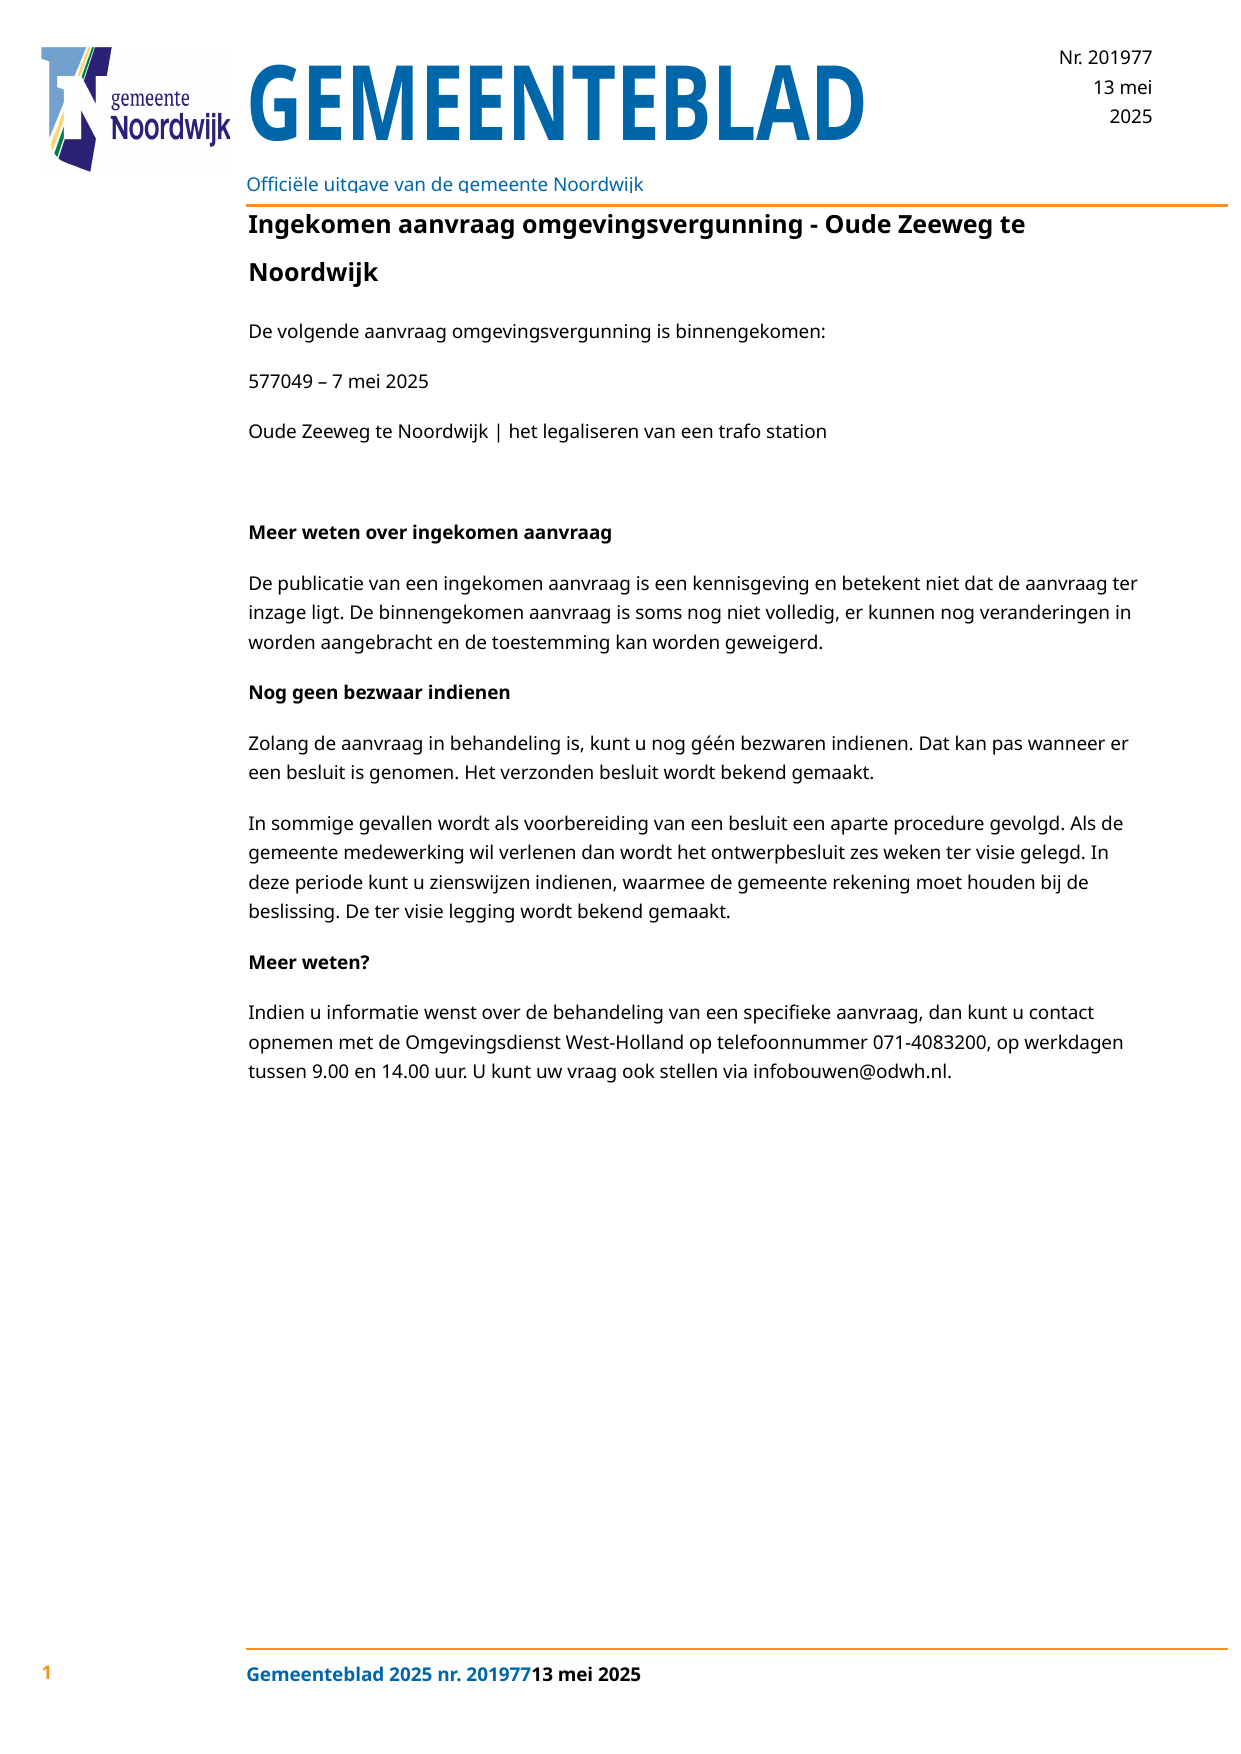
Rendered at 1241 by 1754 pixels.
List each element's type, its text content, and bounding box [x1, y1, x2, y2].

text Oude Zeeweg te Noordwijk | het legaliseren van een trafo station [248, 419, 1152, 444]
text Meer weten? [248, 949, 1152, 975]
text Indien u informatie wenst over de behandeling van een specifieke aanvraag, dan kunt u contact opnemen met de Omgevingsdienst West-Holland op telefoonnummer 071-4083200, op werkdagen tussen 9.00 en 14.00 uur. U kunt uw vraag ook stellen via infobouwen@odwh.nl. [248, 999, 1152, 1084]
text De volgende aanvraag omgevingsvergunning is binnengekomen: [248, 318, 1152, 344]
text In sommige gevallen wordt als voorbereiding van een besluit een aparte procedure gevolgd. Als de gemeente medewerking wil verlenen dan wordt het ontwerpbesluit zes weken ter visie gelegd. In deze periode kunt u zienswijzen indienen, waarmee de gemeente rekening moet houden bij de beslissing. De ter visie legging wordt bekend gemaakt. [248, 810, 1152, 924]
text Meer weten over ingekomen aanvraag [248, 519, 1152, 545]
text Zolang de aanvraag in behandeling is, kunt u nog géén bezwaren indienen. Dat kan pas wanneer er een besluit is genomen. Het verzonden besluit wordt bekend gemaakt. [248, 730, 1152, 785]
picture [41, 47, 231, 172]
text 577049 – 7 mei 2025 [248, 368, 1152, 394]
text Nog geen bezwaar indienen [248, 679, 1152, 705]
text Ingekomen aanvraag omgevingsvergunning - Oude Zeeweg te Noordwijk [248, 207, 1152, 288]
text De publicatie van een ingekomen aanvraag is een kennisgeving en betekent niet dat de aanvraag ter inzage ligt. De binnengekomen aanvraag is soms nog niet volledig, er kunnen nog veranderingen in worden aangebracht en de toestemming kan worden geweigerd. [248, 570, 1152, 655]
